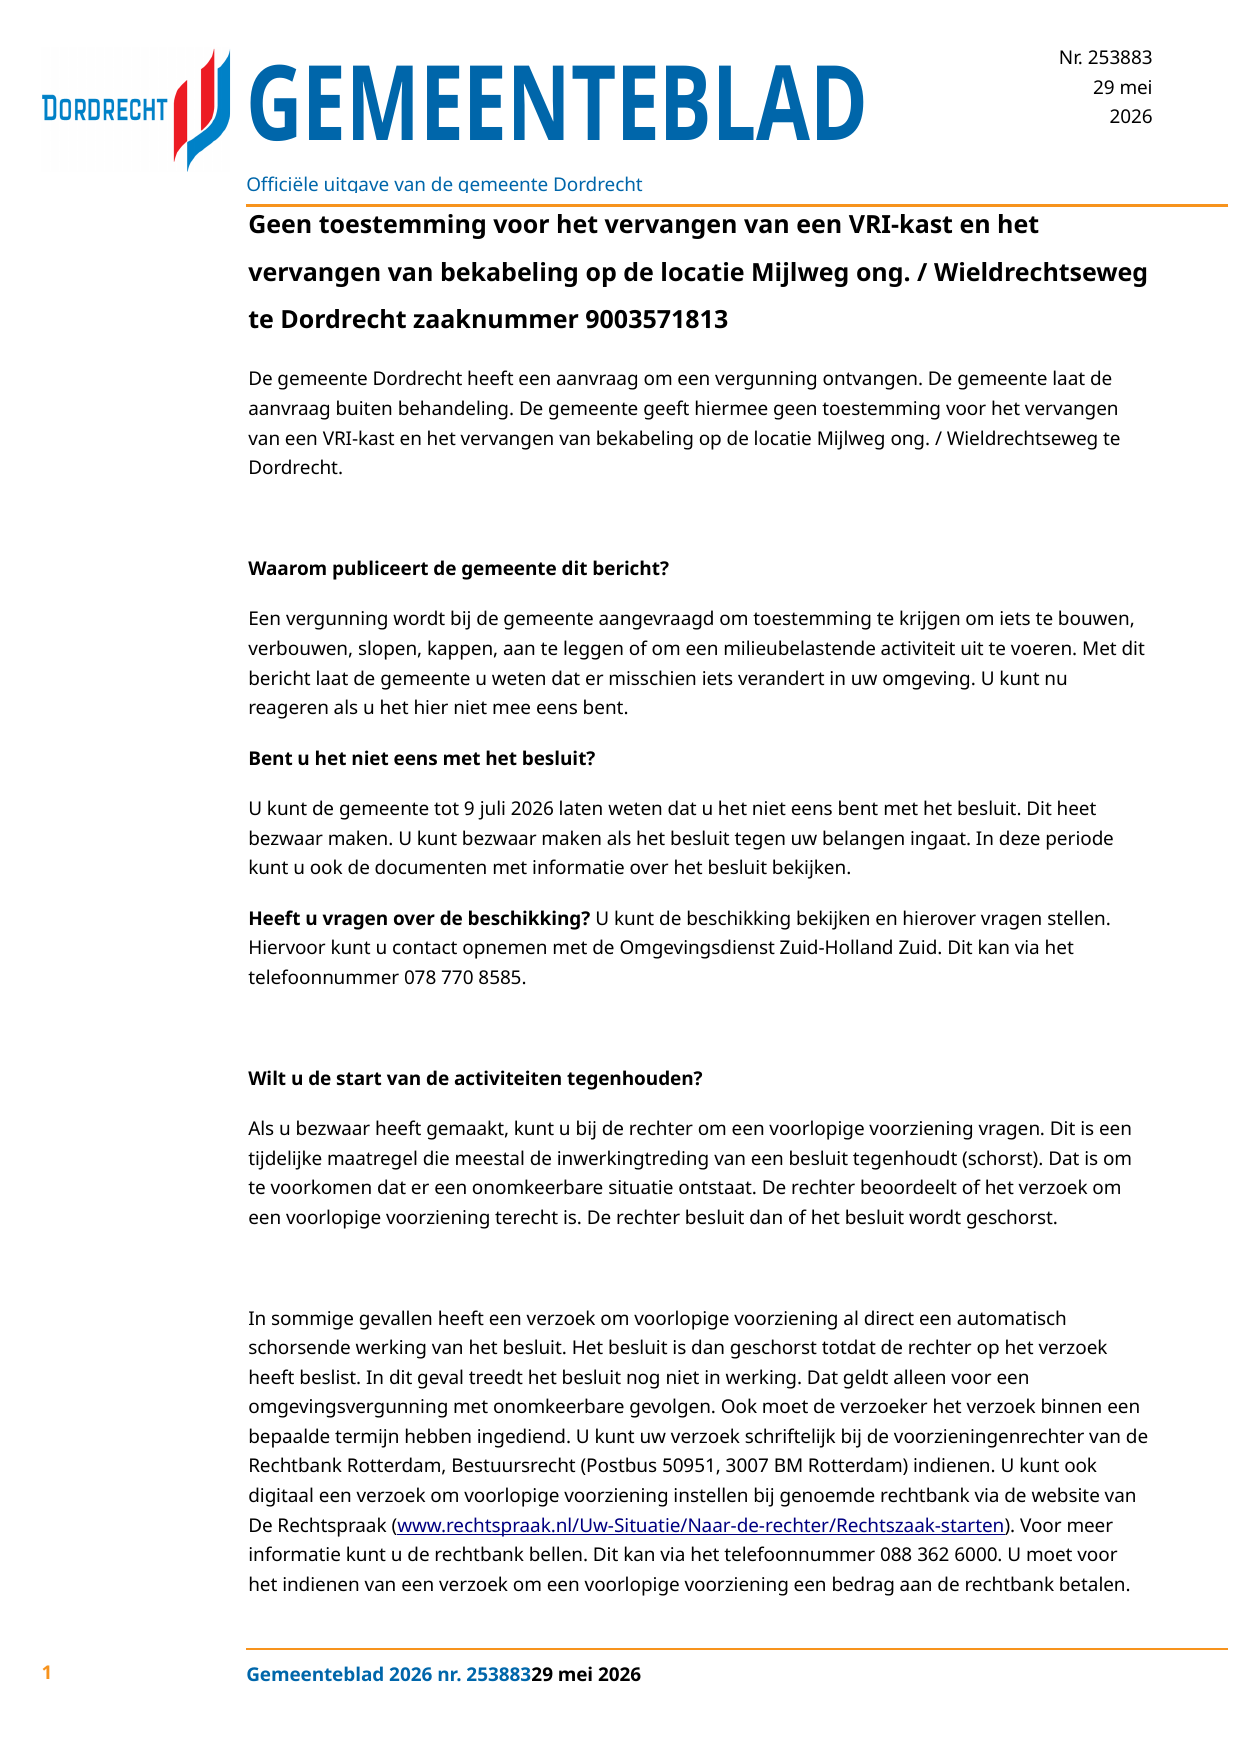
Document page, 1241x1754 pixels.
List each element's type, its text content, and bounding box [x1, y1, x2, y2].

text In sommige gevallen heeft een verzoek om voorlopige voorziening al direct een automatisch schorsende werking van het besluit. Het besluit is dan geschorst totdat de rechter op het verzoek heeft beslist. In dit geval treedt het besluit nog niet in werking. Dat geldt alleen voor een omgevingsvergunning met onomkeerbare gevolgen. Ook moet de verzoeker het verzoek binnen een bepaalde termijn hebben ingediend. U kunt uw verzoek schriftelijk bij de voorzieningenrechter van de Rechtbank Rotterdam, Bestuursrecht (Postbus 50951, 3007 BM Rotterdam) indienen. U kunt ook digitaal een verzoek om voorlopige voorziening instellen bij genoemde rechtbank via de website van De Rechtspraak (www.rechtspraak.nl/Uw-Situatie/Naar-de-rechter/Rechtszaak-starten). Voor meer informatie kunt u de rechtbank bellen. Dit kan via het telefoonnummer 088 362 6000. U moet voor het indienen van een verzoek om een voorlopige voorziening een bedrag aan de rechtbank betalen. [248, 1305, 1152, 1597]
text De gemeente Dordrecht heeft een aanvraag om een vergunning ontvangen. De gemeente laat de aanvraag buiten behandeling. De gemeente geeft hiermee geen toestemming voor het vervangen van een VRI-kast en het vervangen van bekabeling op de locatie Mijlweg ong. / Wieldrechtseweg te Dordrecht. [248, 366, 1152, 480]
text Bent u het niet eens met het besluit? [248, 745, 1152, 770]
text Waarom publiceert de gemeente dit bericht? [248, 555, 1152, 581]
text Wilt u de start van de activiteiten tegenhouden? [248, 1065, 1152, 1090]
text Heeft u vragen over de beschikking? U kunt de beschikking bekijken en hierover vragen stellen. Hiervoor kunt u contact opnemen met de Omgevingsdienst Zuid-Holland Zuid. Dit kan via het telefoonnummer 078 770 8585. [248, 905, 1152, 989]
picture [41, 47, 231, 172]
text Een vergunning wordt bij de gemeente aangevraagd om toestemming te krijgen om iets te bouwen, verbouwen, slopen, kappen, aan te leggen of om een milieubelastende activiteit uit te voeren. Met dit bericht laat de gemeente u weten dat er misschien iets verandert in uw omgeving. U kunt nu reageren als u het hier niet mee eens bent. [248, 606, 1152, 720]
text U kunt de gemeente tot 9 juli 2026 laten weten dat u het niet eens bent met het besluit. Dit heet bezwaar maken. U kunt bezwaar maken als het besluit tegen uw belangen ingaat. In deze periode kunt u ook de documenten met informatie over het besluit bekijken. [248, 795, 1152, 880]
text Geen toestemming voor het vervangen van een VRI-kast en het vervangen van bekabeling op de locatie Mijlweg ong. / Wieldrechtseweg te Dordrecht zaaknummer 9003571813 [248, 207, 1152, 336]
text Als u bezwaar heeft gemaakt, kunt u bij de rechter om een voorlopige voorziening vragen. Dit is een tijdelijke maatregel die meestal de inwerkingtreding van een besluit tegenhoudt (schorst). Dat is om te voorkomen dat er een onomkeerbare situatie ontstaat. De rechter beoordeelt of het verzoek om een voorlopige voorziening terecht is. De rechter besluit dan of het besluit wordt geschorst. [248, 1115, 1152, 1229]
